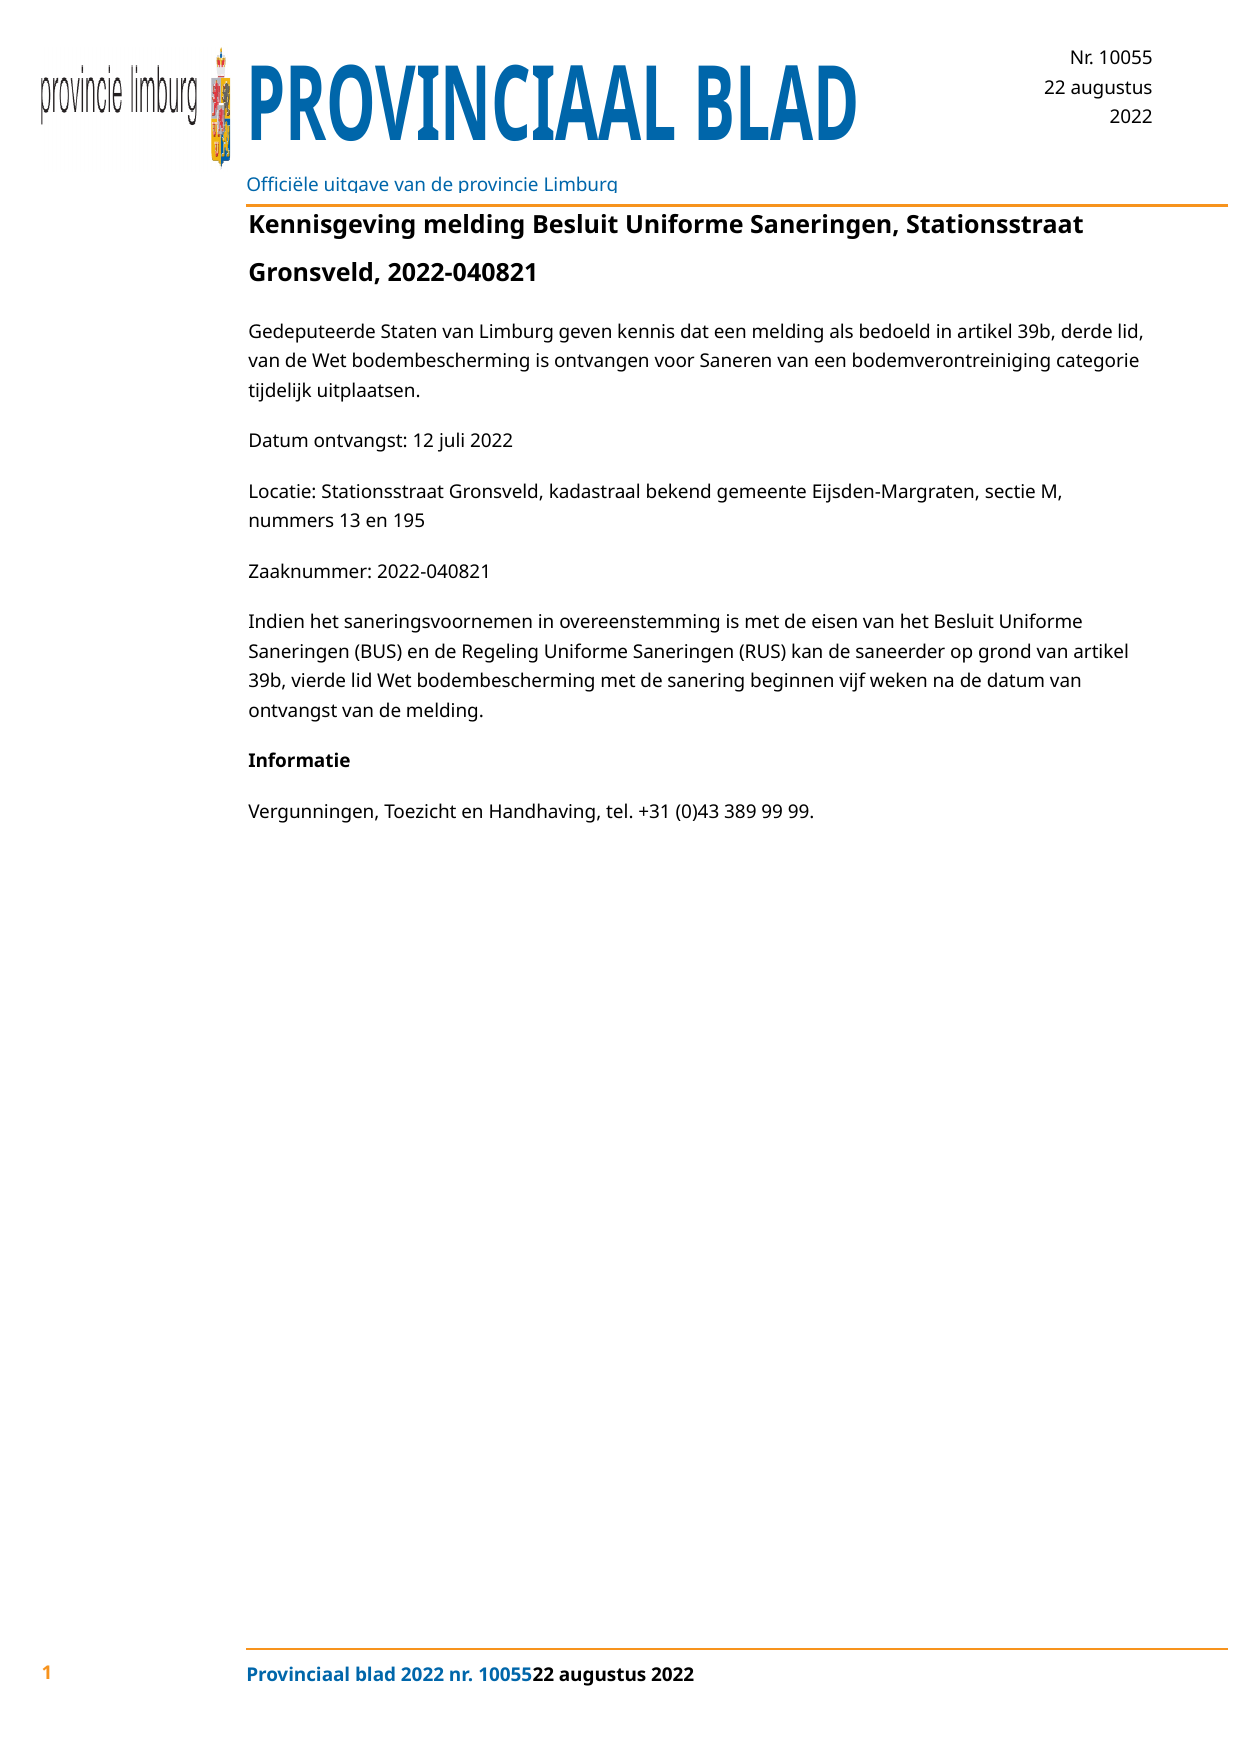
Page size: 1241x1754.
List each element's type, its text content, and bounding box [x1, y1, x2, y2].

picture [41, 47, 231, 172]
text Zaaknummer: 2022-040821 [248, 558, 1152, 584]
text Kennisgeving melding Besluit Uniforme Saneringen, Stationsstraat Gronsveld, 2022-040821 [248, 207, 1152, 288]
text Vergunningen, Toezicht en Handhaving, tel. +31 (0)43 389 99 99. [248, 798, 1152, 824]
text Gedeputeerde Staten van Limburg geven kennis dat een melding als bedoeld in artikel 39b, derde lid, van de Wet bodembescherming is ontvangen voor Saneren van een bodemverontreiniging categorie tijdelijk uitplaatsen. [248, 318, 1152, 403]
text Indien het saneringsvoornemen in overeenstemming is met de eisen van het Besluit Uniforme Saneringen (BUS) en de Regeling Uniforme Saneringen (RUS) kan de saneerder op grond van artikel 39b, vierde lid Wet bodembescherming met de sanering beginnen vijf weken na de datum van ontvangst van de melding. [248, 608, 1152, 723]
text Informatie [248, 747, 1152, 773]
text Datum ontvangst: 12 juli 2022 [248, 427, 1152, 453]
text Locatie: Stationsstraat Gronsveld, kadastraal bekend gemeente Eijsden-Margraten, sectie M, nummers 13 en 195 [248, 478, 1152, 533]
